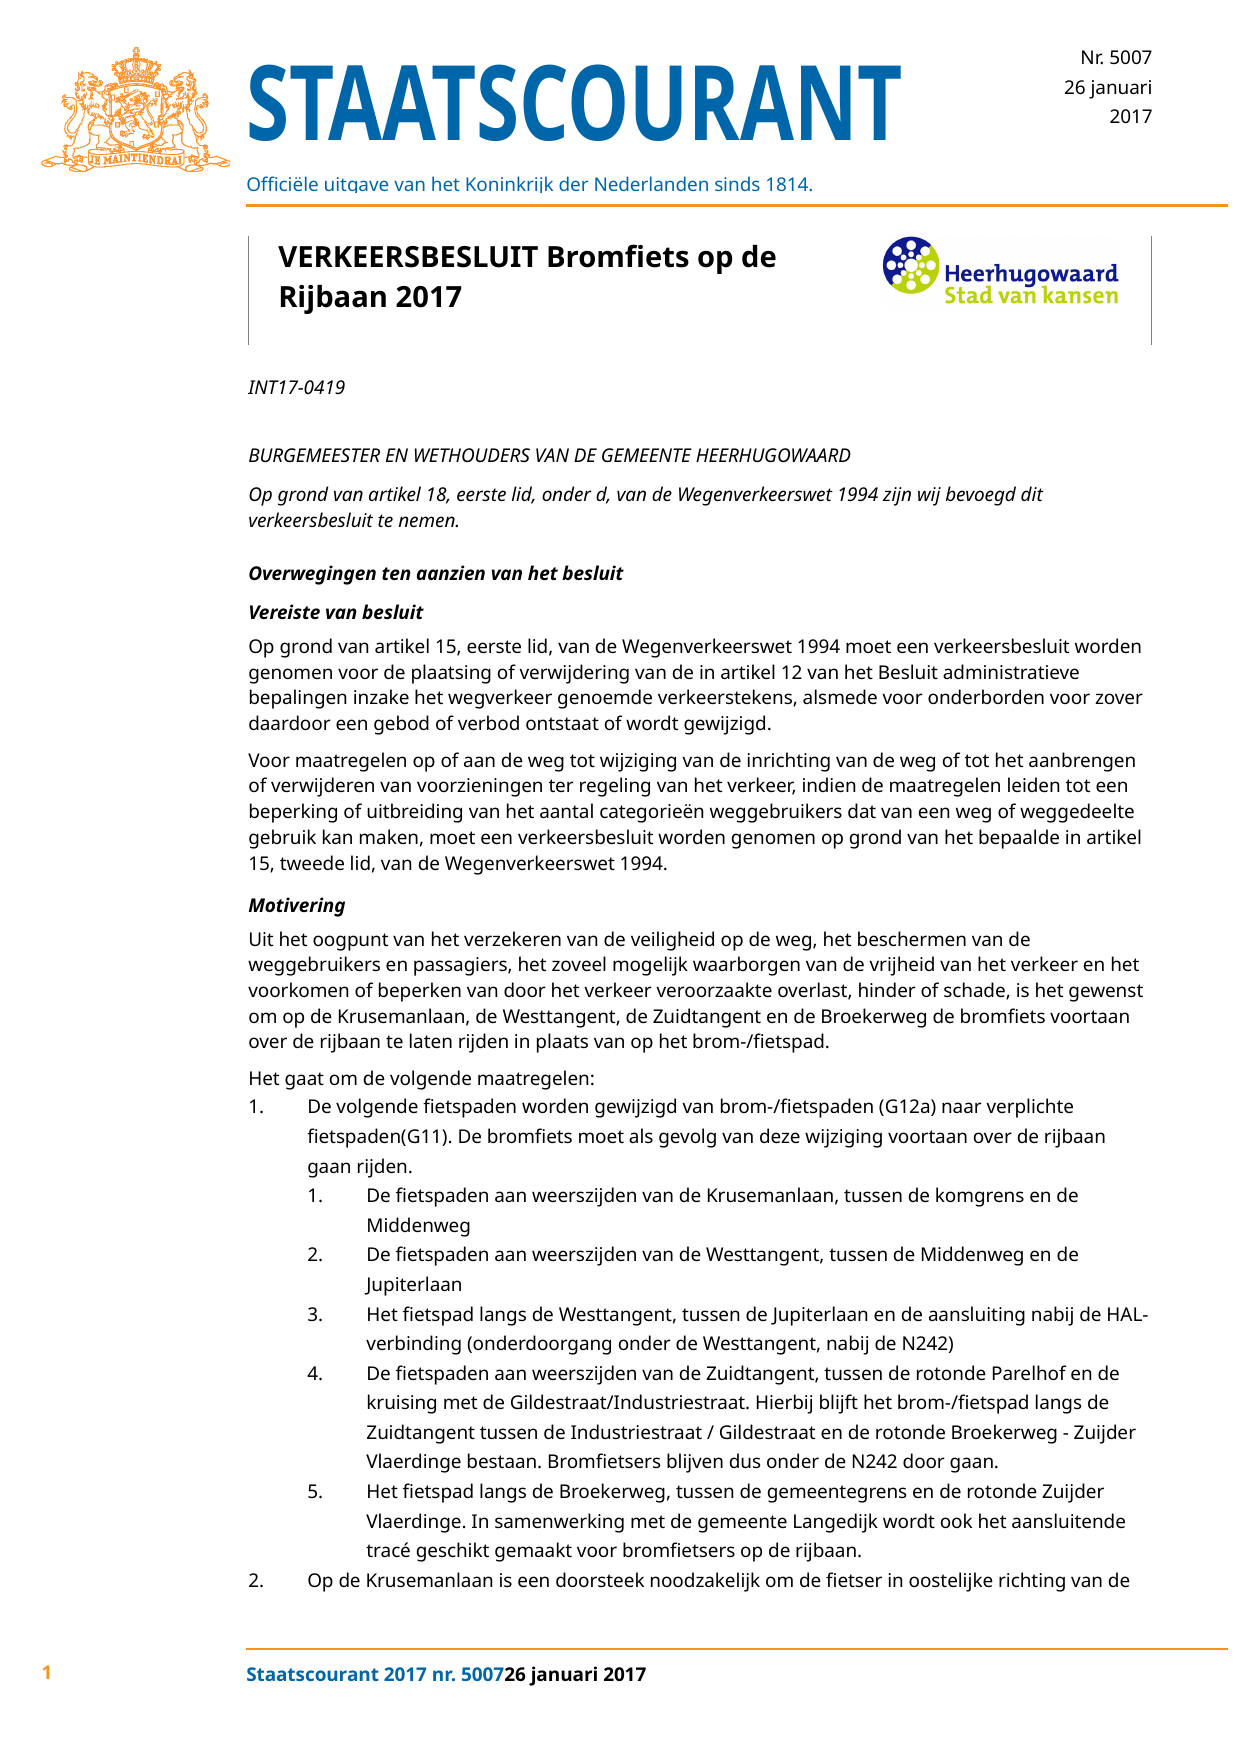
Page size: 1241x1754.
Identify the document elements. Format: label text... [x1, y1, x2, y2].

text Vereiste van besluit [248, 599, 1152, 625]
text Uit het oogpunt van het verzekeren van de veiligheid op de weg, het beschermen van de weggebruikers en passagiers, het zoveel mogelijk waarborgen van de vrijheid van het verkeer en het voorkomen of beperken van door het verkeer veroorzaakte overlast, hinder of schade, is het gewenst om op de Krusemanlaan, de Westtangent, de Zuidtangent en de Broekerweg de bromfiets voortaan over de rijbaan te laten rijden in plaats van op het brom-/fietspad. [248, 926, 1152, 1054]
text Op grond van artikel 18, eerste lid, onder d, van de Wegenverkeerswet 1994 zijn wij bevoegd dit verkeersbesluit te nemen. [248, 481, 1152, 533]
table_header [850, 310, 1151, 345]
text INT17-0419 [248, 374, 1152, 400]
picture [882, 236, 1119, 310]
picture [41, 47, 231, 172]
table_header [850, 236, 882, 309]
text Voor maatregelen op of aan de weg tot wijziging van de inrichting van de weg of tot het aanbrengen of verwijderen van voorzieningen ter regeling van het verkeer, indien de maatregelen leiden tot een beperking of uitbreiding van het aantal categorieën weggebruikers dat van een weg of weggedeelte gebruik kan maken, moet een verkeersbesluit worden genomen op grond van het bepaalde in artikel 15, tweede lid, van de Wegenverkeerswet 1994. [248, 747, 1152, 876]
list Op de Krusemanlaan is een doorsteek noodzakelijk om de fietser in oostelijke richting van de [248, 1567, 1152, 1593]
list De volgende fietspaden worden gewijzigd van brom-/fietspaden (G12a) naar verplichte fietspaden(G11). De bromfiets moet als gevolg van deze wijziging voortaan over de rijbaan gaan rijden. [248, 1094, 1152, 1179]
list De fietspaden aan weerszijden van de Westtangent, tussen de Middenweg en de Jupiterlaan [307, 1242, 1152, 1297]
list Het fietspad langs de Broekerweg, tussen de gemeentegrens en de rotonde Zuijder Vlaerdinge. In samenwerking met de gemeente Langedijk wordt ook het aansluitende tracé geschikt gemaakt voor bromfietsers op de rijbaan. [307, 1478, 1152, 1563]
text Op grond van artikel 15, eerste lid, van de Wegenverkeerswet 1994 moet een verkeersbesluit worden genomen voor de plaatsing of verwijdering van de in artikel 12 van het Besluit administratieve bepalingen inzake het wegverkeer genoemde verkeerstekens, alsmede voor onderborden voor zover daardoor een gebod of verbod ontstaat of wordt gewijzigd. [248, 633, 1152, 736]
list Het fietspad langs de Westtangent, tussen de Jupiterlaan en de aansluiting nabij de HAL-verbinding (onderdoorgang onder de Westtangent, nabij de N242) [307, 1301, 1152, 1356]
table_header [1119, 236, 1151, 309]
text Motivering [248, 892, 1152, 917]
list De fietspaden aan weerszijden van de Zuidtangent, tussen de rotonde Parelhof en de kruising met de Gildestraat/Industriestraat. Hierbij blijft het brom-/fietspad langs de Zuidtangent tussen de Industriestraat / Gildestraat en de rotonde Broekerweg - Zuijder Vlaerdinge bestaan. Bromfietsers blijven dus onder de N242 door gaan. [307, 1360, 1152, 1474]
text Het gaat om de volgende maatregelen: [248, 1065, 1152, 1091]
text BURGEMEESTER EN WETHOUDERS VAN DE GEMEENTE HEERHUGOWAARD [248, 442, 1152, 468]
table_header VERKEERSBESLUIT Bromfiets op de Rijbaan 2017 [249, 236, 850, 345]
text Overwegingen ten aanzien van het besluit [248, 560, 1152, 586]
list De fietspaden aan weerszijden van de Krusemanlaan, tussen de komgrens en de Middenweg [307, 1182, 1152, 1238]
